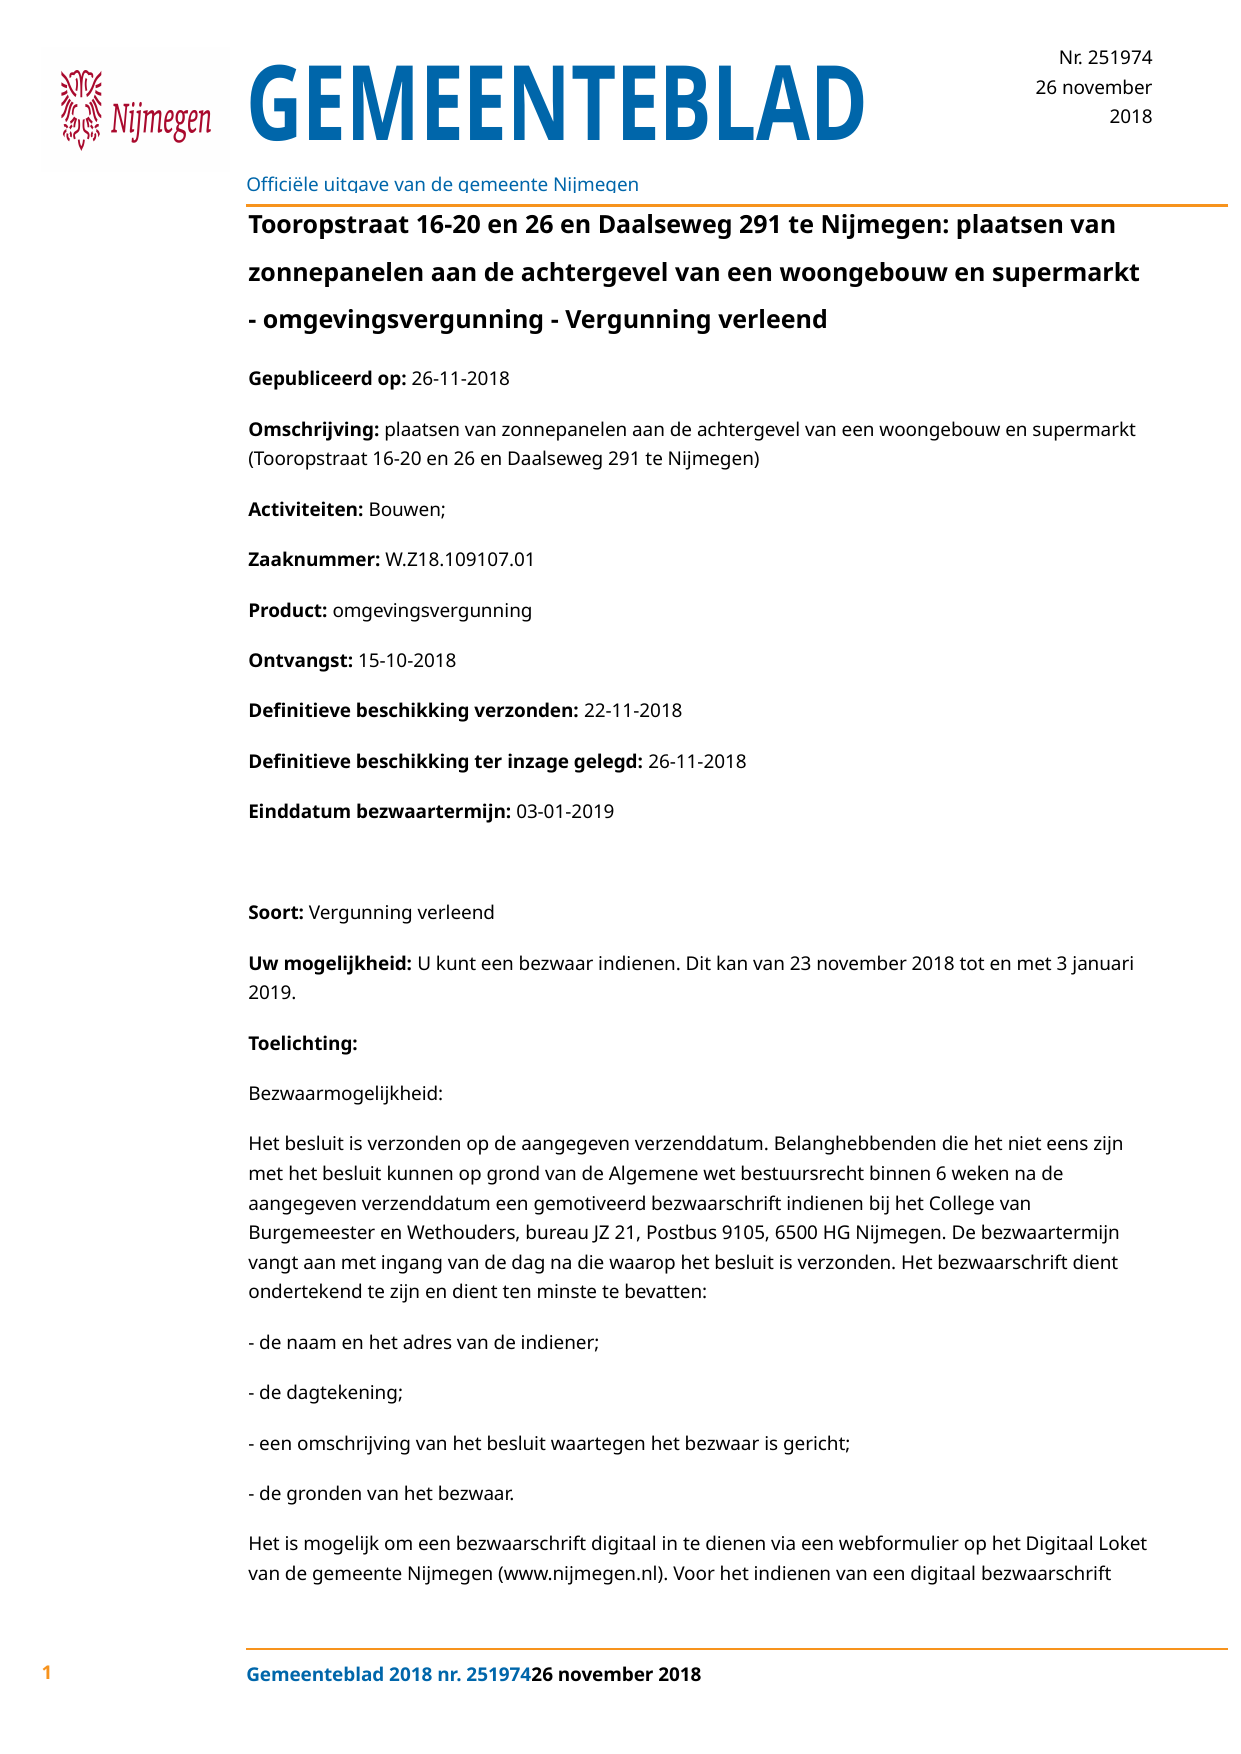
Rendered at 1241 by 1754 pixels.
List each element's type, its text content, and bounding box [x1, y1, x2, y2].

text Het is mogelijk om een bezwaarschrift digitaal in te dienen via een webformulier op het Digitaal Loket van de gemeente Nijmegen (www.nijmegen.nl). Voor het indienen van een digitaal bezwaarschrift [248, 1531, 1152, 1586]
text Uw mogelijkheid: U kunt een bezwaar indienen. Dit kan van 23 november 2018 tot en met 3 januari 2019. [248, 950, 1152, 1005]
text Toelichting: [248, 1030, 1152, 1055]
text Einddatum bezwaartermijn: 03-01-2019 [248, 798, 1152, 824]
picture [41, 47, 231, 172]
text Activiteiten: Bouwen; [248, 496, 1152, 522]
text Ontvangst: 15-10-2018 [248, 647, 1152, 673]
text Definitieve beschikking verzonden: 22-11-2018 [248, 698, 1152, 723]
text Omschrijving: plaatsen van zonnepanelen aan de achtergevel van een woongebouw en supermarkt (Tooropstraat 16-20 en 26 en Daalseweg 291 te Nijmegen) [248, 416, 1152, 471]
text Tooropstraat 16-20 en 26 en Daalseweg 291 te Nijmegen: plaatsen van zonnepanelen aan de achtergevel van een woongebouw en supermarkt - omgevingsvergunning - Vergunning verleend [248, 207, 1152, 336]
text Het besluit is verzonden op de aangegeven verzenddatum. Belanghebbenden die het niet eens zijn met het besluit kunnen op grond van de Algemene wet bestuursrecht binnen 6 weken na de aangegeven verzenddatum een gemotiveerd bezwaarschrift indienen bij het College van Burgemeester en Wethouders, bureau JZ 21, Postbus 9105, 6500 HG Nijmegen. De bezwaartermijn vangt aan met ingang van de dag na die waarop het besluit is verzonden. Het bezwaarschrift dient ondertekend te zijn en dient ten minste te bevatten: [248, 1131, 1152, 1304]
text Gepubliceerd op: 26-11-2018 [248, 366, 1152, 391]
text Definitieve beschikking ter inzage gelegd: 26-11-2018 [248, 748, 1152, 774]
text - de gronden van het bezwaar. [248, 1480, 1152, 1506]
text - de naam en het adres van de indiener; [248, 1329, 1152, 1354]
text - de dagtekening; [248, 1379, 1152, 1405]
text Bezwaarmogelijkheid: [248, 1080, 1152, 1106]
text - een omschrijving van het besluit waartegen het bezwaar is gericht; [248, 1430, 1152, 1455]
text Product: omgevingsvergunning [248, 597, 1152, 622]
text Soort: Vergunning verleend [248, 899, 1152, 925]
text Zaaknummer: W.Z18.109107.01 [248, 546, 1152, 572]
